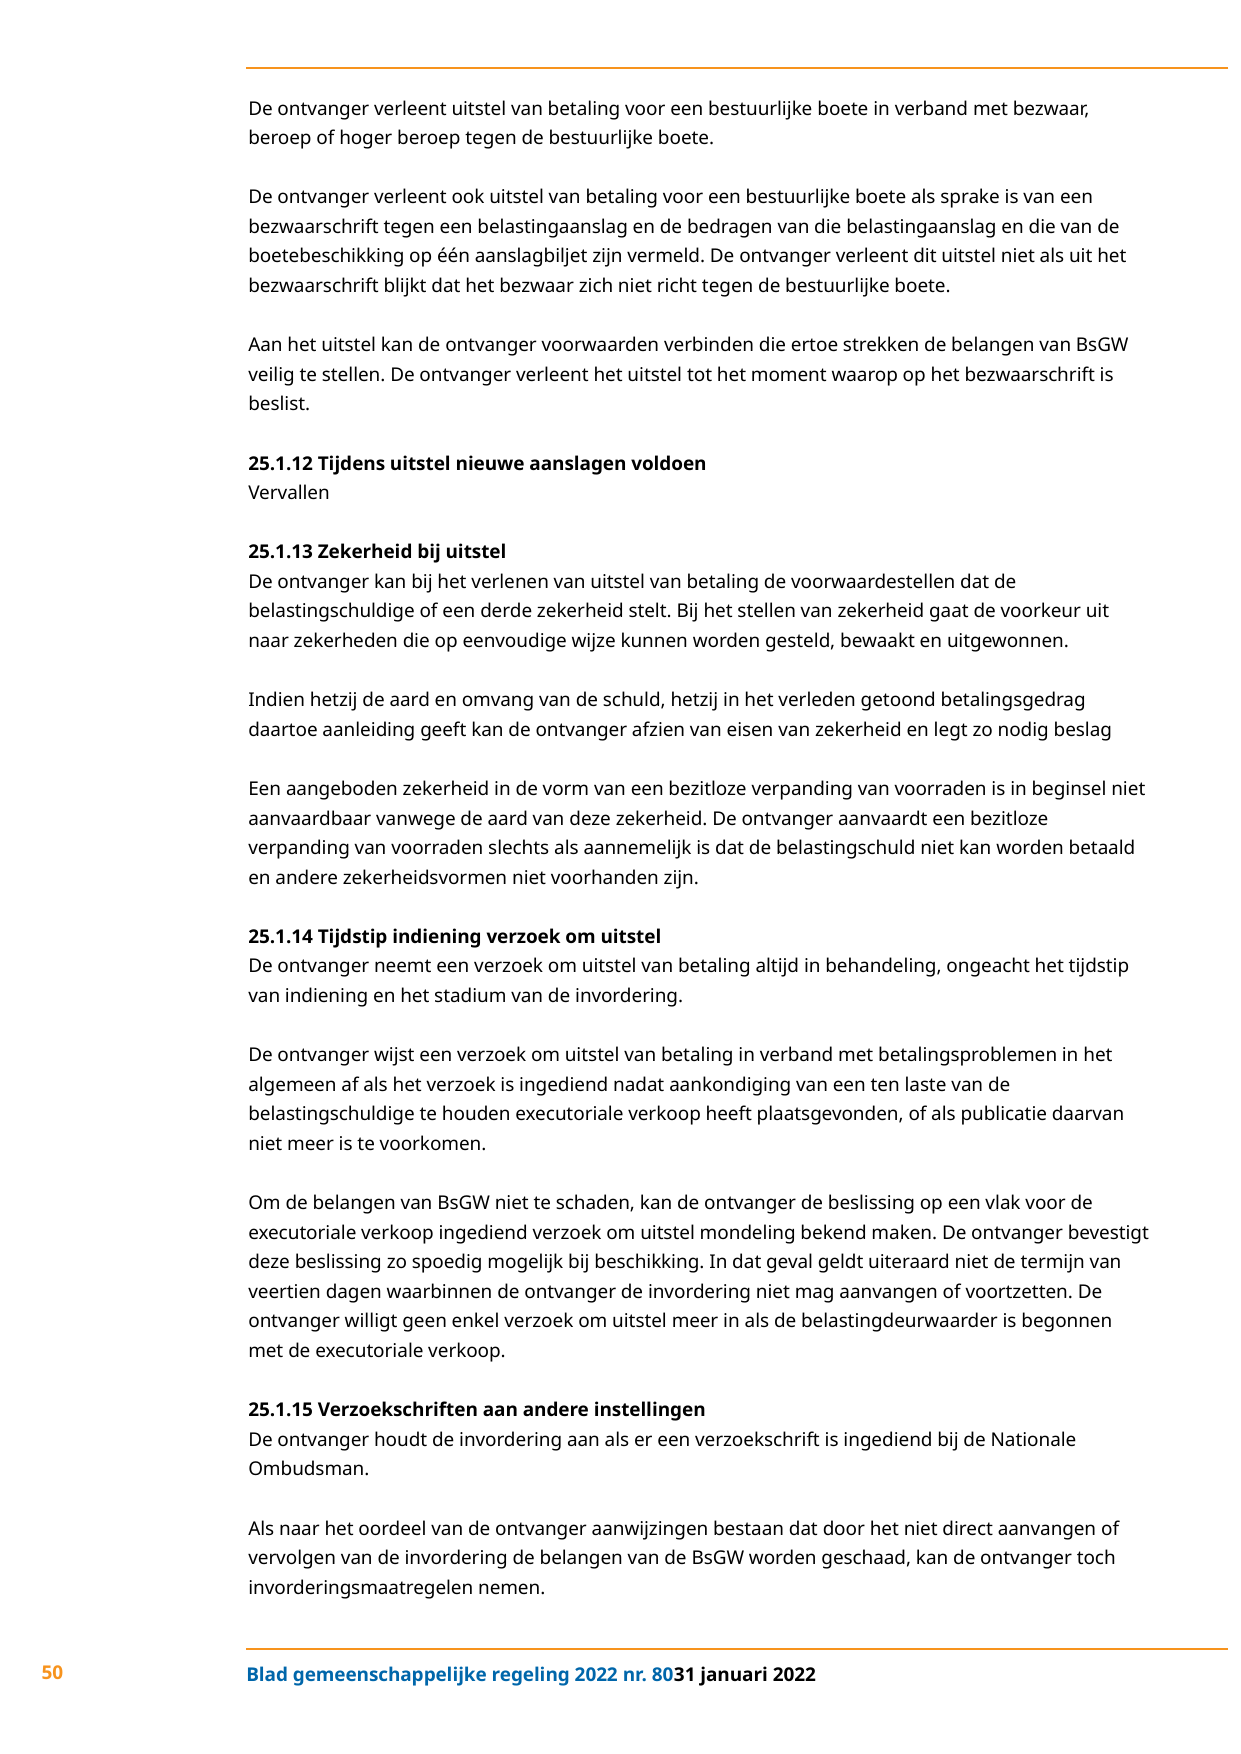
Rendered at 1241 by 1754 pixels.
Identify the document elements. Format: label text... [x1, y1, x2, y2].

text Vervallen [248, 479, 1152, 505]
text Om de belangen van BsGW niet te schaden, kan de ontvanger de beslissing op een vlak voor de executoriale verkoop ingediend verzoek om uitstel mondeling bekend maken. De ontvanger bevestigt deze beslissing zo spoedig mogelijk bij beschikking. In dat geval geldt uiteraard niet de termijn van veertien dagen waarbinnen de ontvanger de invordering niet mag aanvangen of voortzetten. De ontvanger willigt geen enkel verzoek om uitstel meer in als de belastingdeurwaarder is begonnen met de executoriale verkoop. [248, 1189, 1152, 1363]
text De ontvanger verleent uitstel van betaling voor een bestuurlijke boete in verband met bezwaar, beroep of hoger beroep tegen de bestuurlijke boete. [248, 95, 1152, 150]
text 25.1.13 Zekerheid bij uitstel [248, 538, 1152, 564]
text Als naar het oordeel van de ontvanger aanwijzingen bestaan dat door het niet direct aanvangen of vervolgen van de invordering de belangen van de BsGW worden geschaad, kan de ontvanger toch invorderingsmaatregelen nemen. [248, 1515, 1152, 1600]
text Indien hetzij de aard en omvang van de schuld, hetzij in het verleden getoond betalingsgedrag daartoe aanleiding geeft kan de ontvanger afzien van eisen van zekerheid en legt zo nodig beslag [248, 686, 1152, 742]
text 25.1.12 Tijdens uitstel nieuwe aanslagen voldoen [248, 450, 1152, 476]
text De ontvanger houdt de invordering aan als er een verzoekschrift is ingediend bij de Nationale Ombudsman. [248, 1426, 1152, 1481]
text De ontvanger neemt een verzoek om uitstel van betaling altijd in behandeling, ongeacht het tijdstip van indiening en het stadium van de invordering. [248, 953, 1152, 1008]
text 25.1.14 Tijdstip indiening verzoek om uitstel [248, 923, 1152, 949]
text Aan het uitstel kan de ontvanger voorwaarden verbinden die ertoe strekken de belangen van BsGW veilig te stellen. De ontvanger verleent het uitstel tot het moment waarop op het bezwaarschrift is beslist. [248, 331, 1152, 416]
text Een aangeboden zekerheid in de vorm van een bezitloze verpanding van voorraden is in beginsel niet aanvaardbaar vanwege de aard van deze zekerheid. De ontvanger aanvaardt een bezitloze verpanding van voorraden slechts als aannemelijk is dat de belastingschuld niet kan worden betaald en andere zekerheidsvormen niet voorhanden zijn. [248, 775, 1152, 890]
text De ontvanger verleent ook uitstel van betaling voor een bestuurlijke boete als sprake is van een bezwaarschrift tegen een belastingaanslag en de bedragen van die belastingaanslag en die van de boetebeschikking op één aanslagbiljet zijn vermeld. De ontvanger verleent dit uitstel niet als uit het bezwaarschrift blijkt dat het bezwaar zich niet richt tegen de bestuurlijke boete. [248, 183, 1152, 298]
text 25.1.15 Verzoekschriften aan andere instellingen [248, 1396, 1152, 1422]
text De ontvanger kan bij het verlenen van uitstel van betaling de voorwaardestellen dat de belastingschuldige of een derde zekerheid stelt. Bij het stellen van zekerheid gaat de voorkeur uit naar zekerheden die op eenvoudige wijze kunnen worden gesteld, bewaakt en uitgewonnen. [248, 568, 1152, 653]
text De ontvanger wijst een verzoek om uitstel van betaling in verband met betalingsproblemen in het algemeen af als het verzoek is ingediend nadat aankondiging van een ten laste van de belastingschuldige te houden executoriale verkoop heeft plaatsgevonden, of als publicatie daarvan niet meer is te voorkomen. [248, 1041, 1152, 1156]
picture [41, 47, 231, 172]
